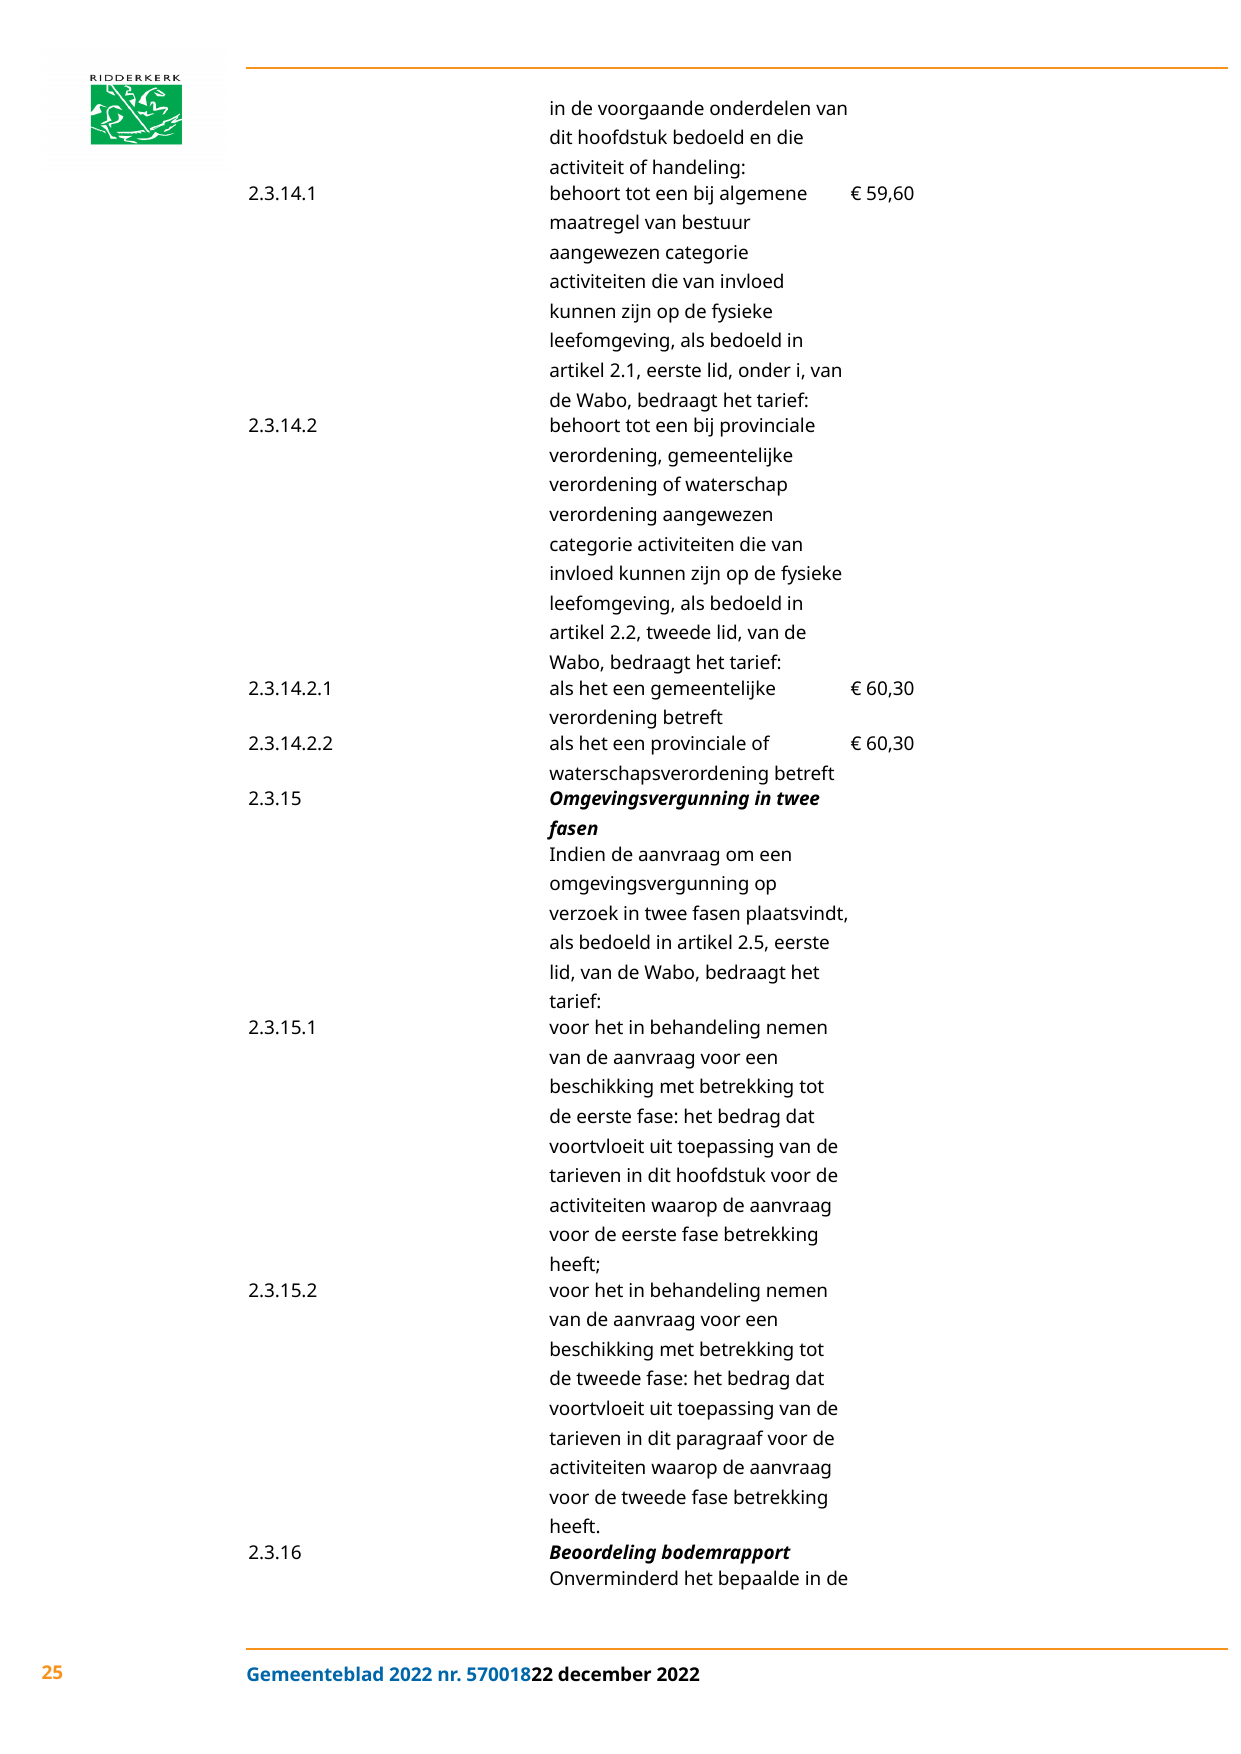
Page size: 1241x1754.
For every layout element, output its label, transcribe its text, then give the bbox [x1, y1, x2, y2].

table_cell [248, 95, 549, 180]
table_cell voor het in behandeling nemen van de aanvraag voor een beschikking met betrekking tot de tweede fase: het bedrag dat voortvloeit uit toepassing van de tarieven in dit paragraaf voor de activiteiten waarop de aanvraag voor de tweede fase betrekking heeft. [549, 1277, 850, 1539]
table_cell als het een gemeentelijke verordening betreft [549, 675, 850, 730]
table_cell [850, 413, 1152, 675]
table_cell Beoordeling bodemrapport [549, 1539, 850, 1565]
table_cell [850, 1565, 1152, 1591]
table_cell als het een provinciale of waterschapsverordening betreft [549, 730, 850, 786]
table_cell 2.3.15.2 [248, 1277, 549, 1539]
table_cell 2.3.14.2.1 [248, 675, 549, 730]
picture [41, 47, 231, 172]
table_cell [850, 1015, 1152, 1277]
table_cell [850, 1539, 1152, 1565]
table_cell [850, 786, 1152, 841]
table_cell 2.3.14.2.2 [248, 730, 549, 786]
table_cell behoort tot een bij provinciale verordening, gemeentelijke verordening of waterschap verordening aangewezen categorie activiteiten die van invloed kunnen zijn op de fysieke leefomgeving, als bedoeld in artikel 2.2, tweede lid, van de Wabo, bedraagt het tarief: [549, 413, 850, 675]
table_cell [248, 841, 549, 1014]
table_cell [850, 1277, 1152, 1539]
table_cell € 60,30 [850, 675, 1152, 730]
table_cell voor het in behandeling nemen van de aanvraag voor een beschikking met betrekking tot de eerste fase: het bedrag dat voortvloeit uit toepassing van de tarieven in dit hoofdstuk voor de activiteiten waarop de aanvraag voor de eerste fase betrekking heeft; [549, 1015, 850, 1277]
table_cell 2.3.15.1 [248, 1015, 549, 1277]
table_cell [248, 1565, 549, 1591]
table_cell Omgevingsvergunning in twee fasen [549, 786, 850, 841]
table_cell 2.3.14.1 [248, 180, 549, 412]
table_cell 2.3.15 [248, 786, 549, 841]
table_cell 2.3.16 [248, 1539, 549, 1565]
table_cell 2.3.14.2 [248, 413, 549, 675]
table_cell € 59,60 [850, 180, 1152, 412]
table_cell in de voorgaande onderdelen van dit hoofdstuk bedoeld en die activiteit of handeling: [549, 95, 850, 180]
table_cell [850, 95, 1152, 180]
table_cell Onverminderd het bepaalde in de [549, 1565, 850, 1591]
table_cell Indien de aanvraag om een omgevingsvergunning op verzoek in twee fasen plaatsvindt, als bedoeld in artikel 2.5, eerste lid, van de Wabo, bedraagt het tarief: [549, 841, 850, 1014]
table_cell behoort tot een bij algemene maatregel van bestuur aangewezen categorie activiteiten die van invloed kunnen zijn op de fysieke leefomgeving, als bedoeld in artikel 2.1, eerste lid, onder i, van de Wabo, bedraagt het tarief: [549, 180, 850, 412]
table_cell € 60,30 [850, 730, 1152, 786]
table_cell [850, 841, 1152, 1014]
